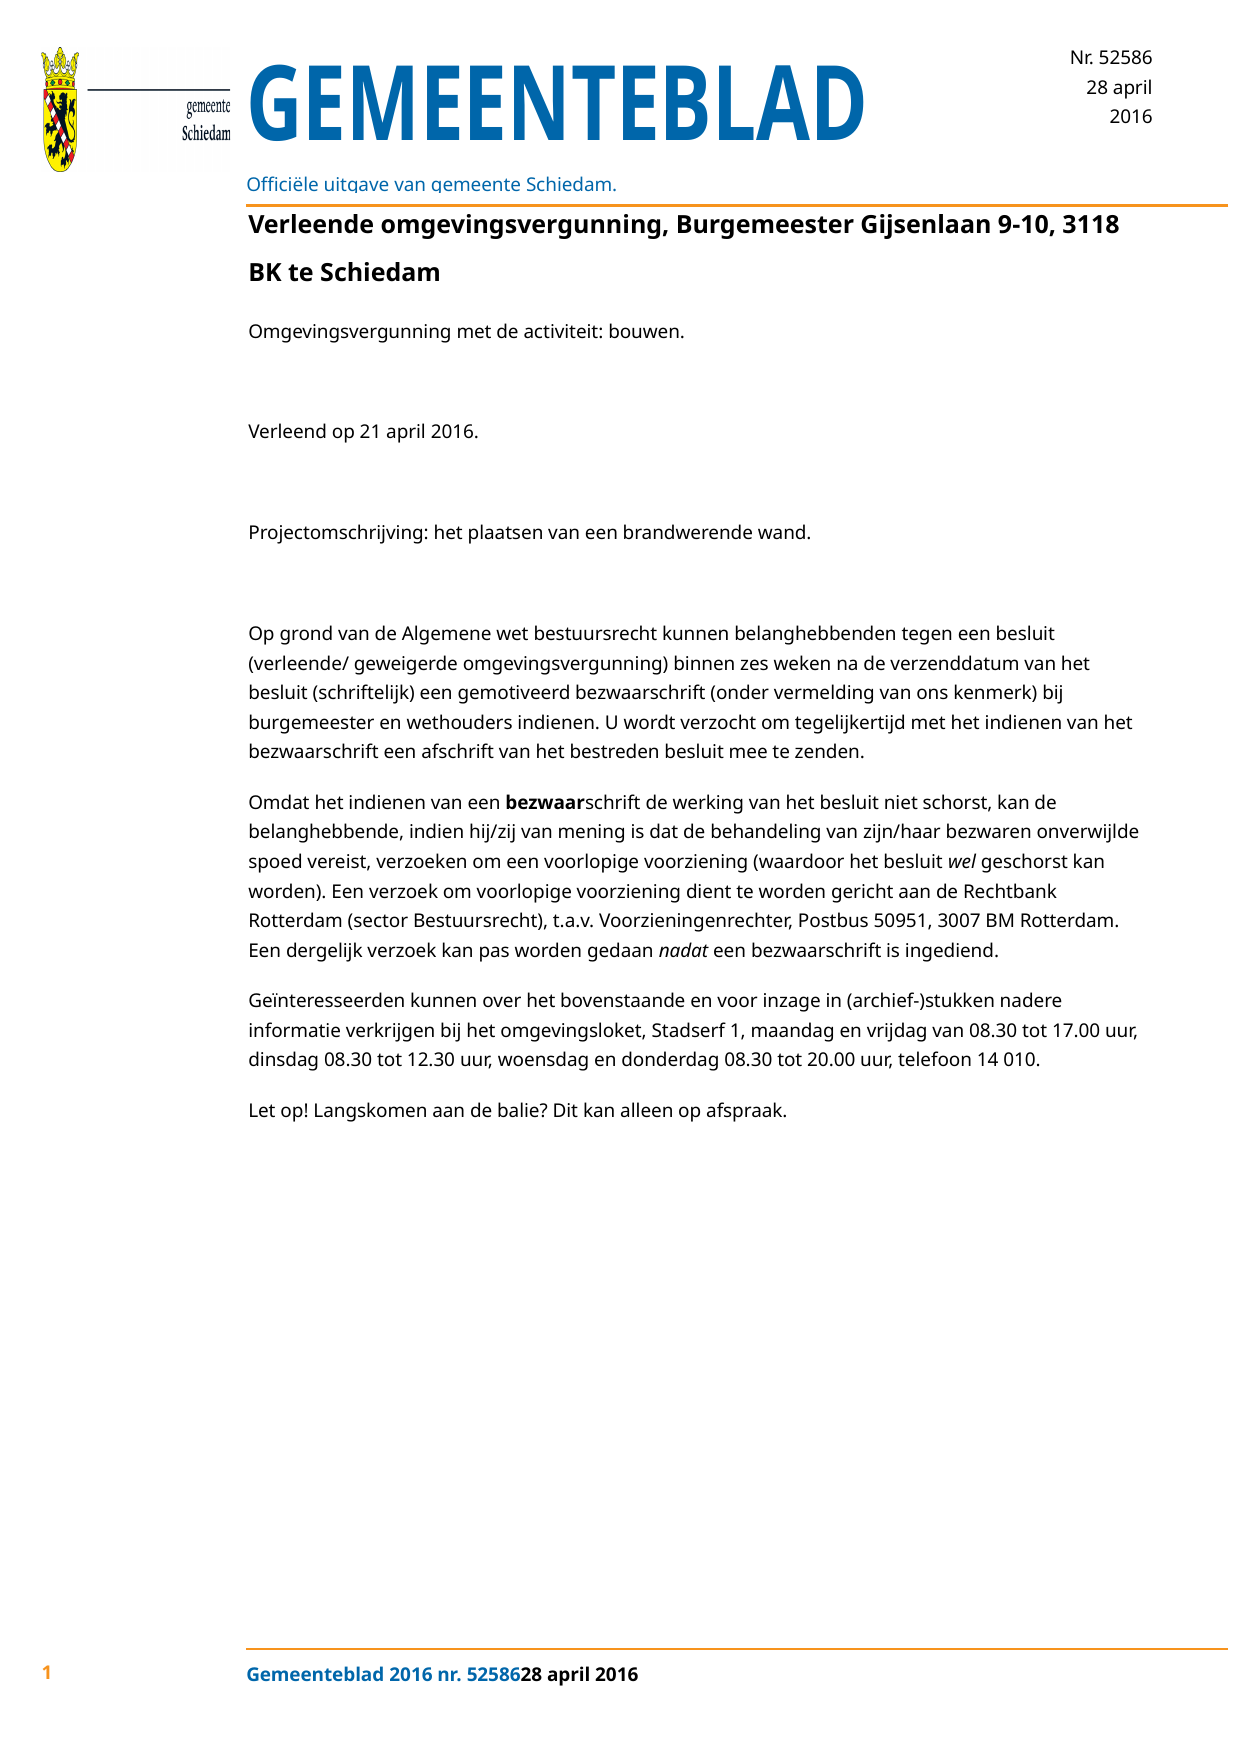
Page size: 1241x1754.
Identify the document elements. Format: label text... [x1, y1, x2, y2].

text Verleende omgevingsvergunning, Burgemeester Gijsenlaan 9-10, 3118 BK te Schiedam [248, 207, 1152, 288]
text Omgevingsvergunning met de activiteit: bouwen. [248, 318, 1152, 344]
text Geïnteresseerden kunnen over het bovenstaande en voor inzage in (archief-)stukken nadere informatie verkrijgen bij het omgevingsloket, Stadserf 1, maandag en vrijdag van 08.30 tot 17.00 uur, dinsdag 08.30 tot 12.30 uur, woensdag en donderdag 08.30 tot 20.00 uur, telefoon 14 010. [248, 987, 1152, 1072]
text Verleend op 21 april 2016. [248, 419, 1152, 444]
text Projectomschrijving: het plaatsen van een brandwerende wand. [248, 519, 1152, 545]
picture [41, 47, 231, 172]
text Omdat het indienen van een bezwaarschrift de werking van het besluit niet schorst, kan de belanghebbende, indien hij/zij van mening is dat de behandeling van zijn/haar bezwaren onverwijlde spoed vereist, verzoeken om een voorlopige voorziening (waardoor het besluit wel geschorst kan worden). Een verzoek om voorlopige voorziening dient te worden gericht aan de Rechtbank Rotterdam (sector Bestuursrecht), t.a.v. Voorzieningenrechter, Postbus 50951, 3007 BM Rotterdam. Een dergelijk verzoek kan pas worden gedaan nadat een bezwaarschrift is ingediend. [248, 789, 1152, 963]
text Op grond van de Algemene wet bestuursrecht kunnen belanghebbenden tegen een besluit (verleende/ geweigerde omgevingsvergunning) binnen zes weken na de verzenddatum van het besluit (schriftelijk) een gemotiveerd bezwaarschrift (onder vermelding van ons kenmerk) bij burgemeester en wethouders indienen. U wordt verzocht om tegelijkertijd met het indienen van het bezwaarschrift een afschrift van het bestreden besluit mee te zenden. [248, 620, 1152, 764]
text Let op! Langskomen aan de balie? Dit kan alleen op afspraak. [248, 1097, 1152, 1123]
